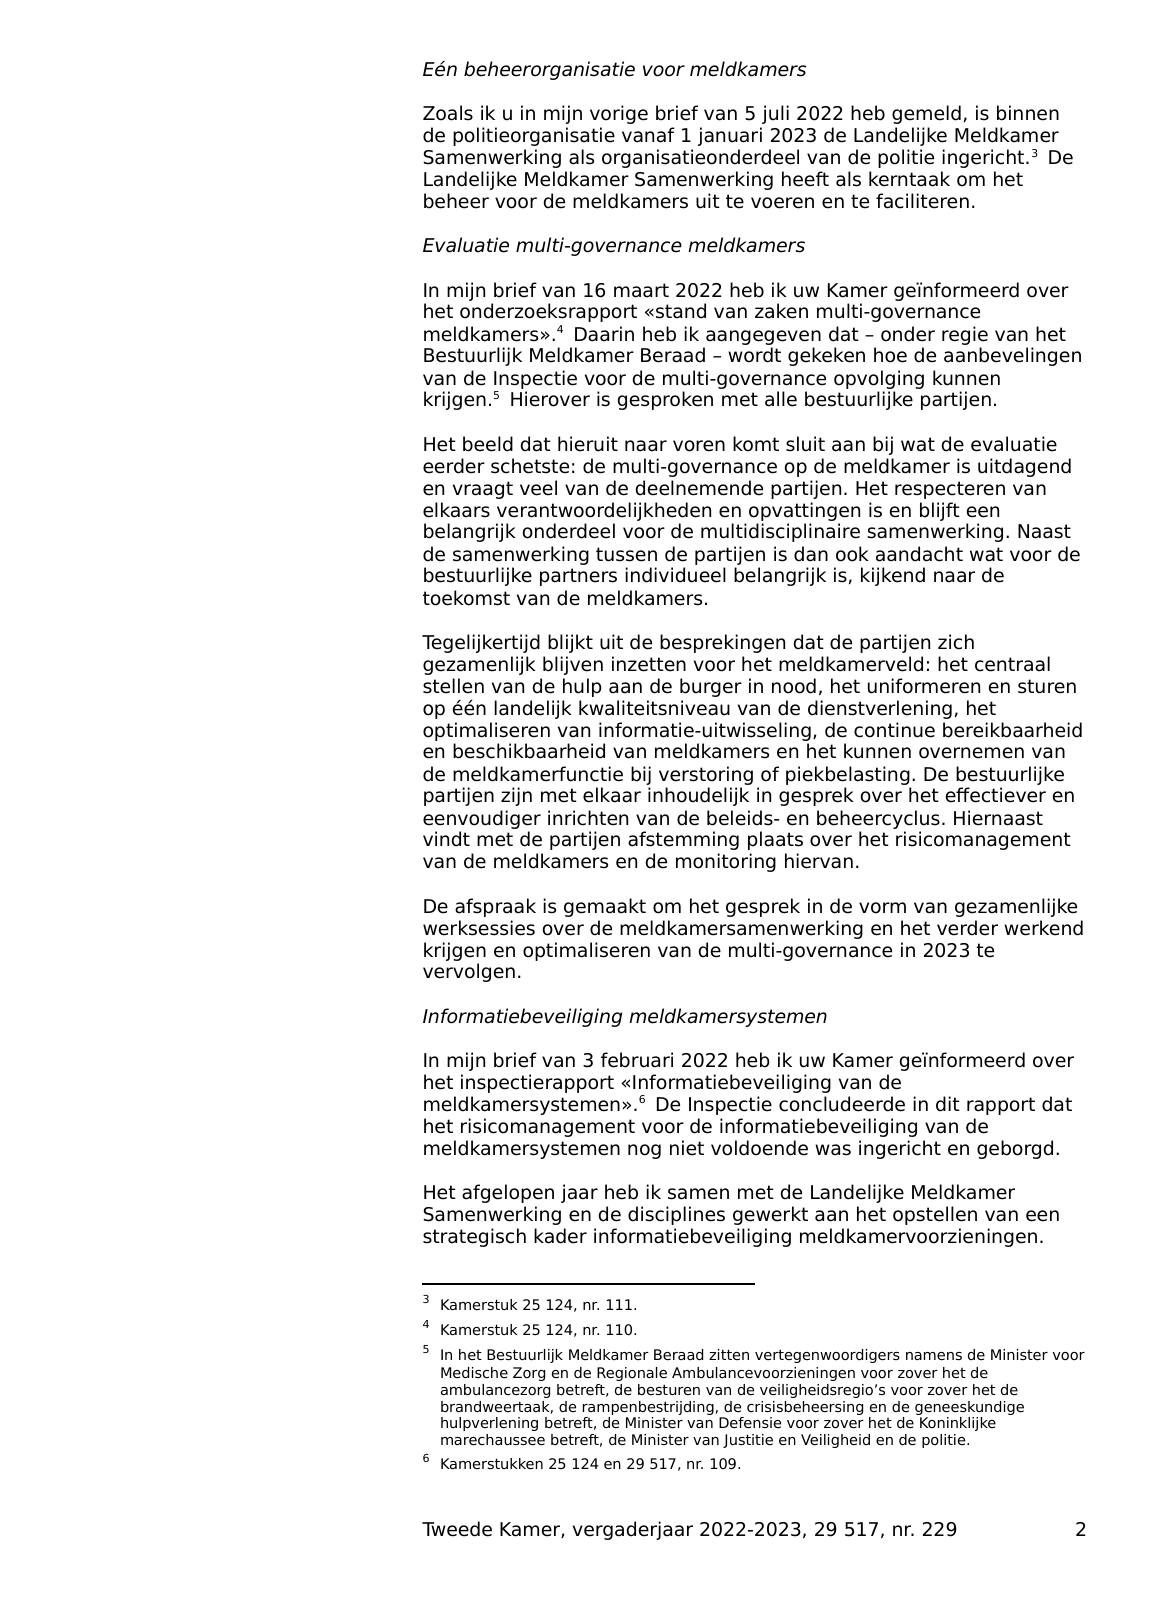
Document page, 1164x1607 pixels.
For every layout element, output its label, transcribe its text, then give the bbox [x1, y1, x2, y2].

text Kamerstuk 25 124, nr. 110. [422, 1318, 1087, 1340]
subtitle Evaluatie multi-governance meldkamers [422, 235, 1087, 257]
text In het Bestuurlijk Meldkamer Beraad zitten vertegenwoordigers namens de Minister voor Medische Zorg en de Regionale Ambulancevoorzieningen voor zover het de ambulancezorg betreft, de besturen van de veiligheidsregio’s voor zover het de brandweertaak, de rampenbestrijding, de crisisbeheersing en de geneeskundige hulpverlening betreft, de Minister van Defensie voor zover het de Koninklijke marechaussee betreft, de Minister van Justitie en Veiligheid en de politie. [422, 1343, 1087, 1449]
text Tegelijkertijd blijkt uit de besprekingen dat de partijen zich gezamenlijk blijven inzetten voor het meldkamerveld: het centraal stellen van de hulp aan de burger in nood, het uniformeren en sturen op één landelijk kwaliteitsniveau van de dienstverlening, het optimaliseren van informatie-uitwisseling, de continue bereikbaarheid en beschikbaarheid van meldkamers en het kunnen overnemen van de meldkamerfunctie bij verstoring of piekbelasting. De bestuurlijke partijen zijn met elkaar inhoudelijk in gesprek over het effectiever en eenvoudiger inrichten van de beleids- en beheercyclus. Hiernaast vindt met de partijen afstemming plaats over het risicomanagement van de meldkamers en de monitoring hiervan. [422, 632, 1087, 873]
text In mijn brief van 16 maart 2022 heb ik uw Kamer geïnformeerd over het onderzoeksrapport «stand van zaken multi-governance meldkamers». Daarin heb ik aangegeven dat – onder regie van het Bestuurlijk Meldkamer Beraad – wordt gekeken hoe de aanbevelingen van de Inspectie voor de multi-governance opvolging kunnen krijgen. Hierover is gesproken met alle bestuurlijke partijen. [422, 279, 1087, 411]
text Het afgelopen jaar heb ik samen met de Landelijke Meldkamer Samenwerking en de disciplines gewerkt aan het opstellen van een strategisch kader informatiebeveiliging meldkamervoorzieningen. [422, 1182, 1087, 1248]
subtitle Eén beheerorganisatie voor meldkamers [422, 59, 1087, 81]
text Kamerstukken 25 124 en 29 517, nr. 109. [422, 1452, 1087, 1474]
text Kamerstuk 25 124, nr. 111. [422, 1293, 1087, 1315]
text In mijn brief van 3 februari 2022 heb ik uw Kamer geïnformeerd over het inspectierapport «Informatiebeveiliging van de meldkamersystemen». De Inspectie concludeerde in dit rapport dat het risicomanagement voor de informatiebeveiliging van de meldkamersystemen nog niet voldoende was ingericht en geborgd. [422, 1050, 1087, 1160]
text Zoals ik u in mijn vorige brief van 5 juli 2022 heb gemeld, is binnen de politieorganisatie vanaf 1 januari 2023 de Landelijke Meldkamer Samenwerking als organisatieonderdeel van de politie ingericht. De Landelijke Meldkamer Samenwerking heeft als kerntaak om het beheer voor de meldkamers uit te voeren en te faciliteren. [422, 103, 1087, 213]
text De afspraak is gemaakt om het gesprek in de vorm van gezamenlijke werksessies over de meldkamersamenwerking en het verder werkend krijgen en optimaliseren van de multi-governance in 2023 te vervolgen. [422, 896, 1087, 983]
text Het beeld dat hieruit naar voren komt sluit aan bij wat de evaluatie eerder schetste: de multi-governance op de meldkamer is uitdagend en vraagt veel van de deelnemende partijen. Het respecteren van elkaars verantwoordelijkheden en opvattingen is en blijft een belangrijk onderdeel voor de multidisciplinaire samenwerking. Naast de samenwerking tussen de partijen is dan ook aandacht wat voor de bestuurlijke partners individueel belangrijk is, kijkend naar de toekomst van de meldkamers. [422, 433, 1087, 609]
subtitle Informatiebeveiliging meldkamersystemen [422, 1006, 1087, 1028]
